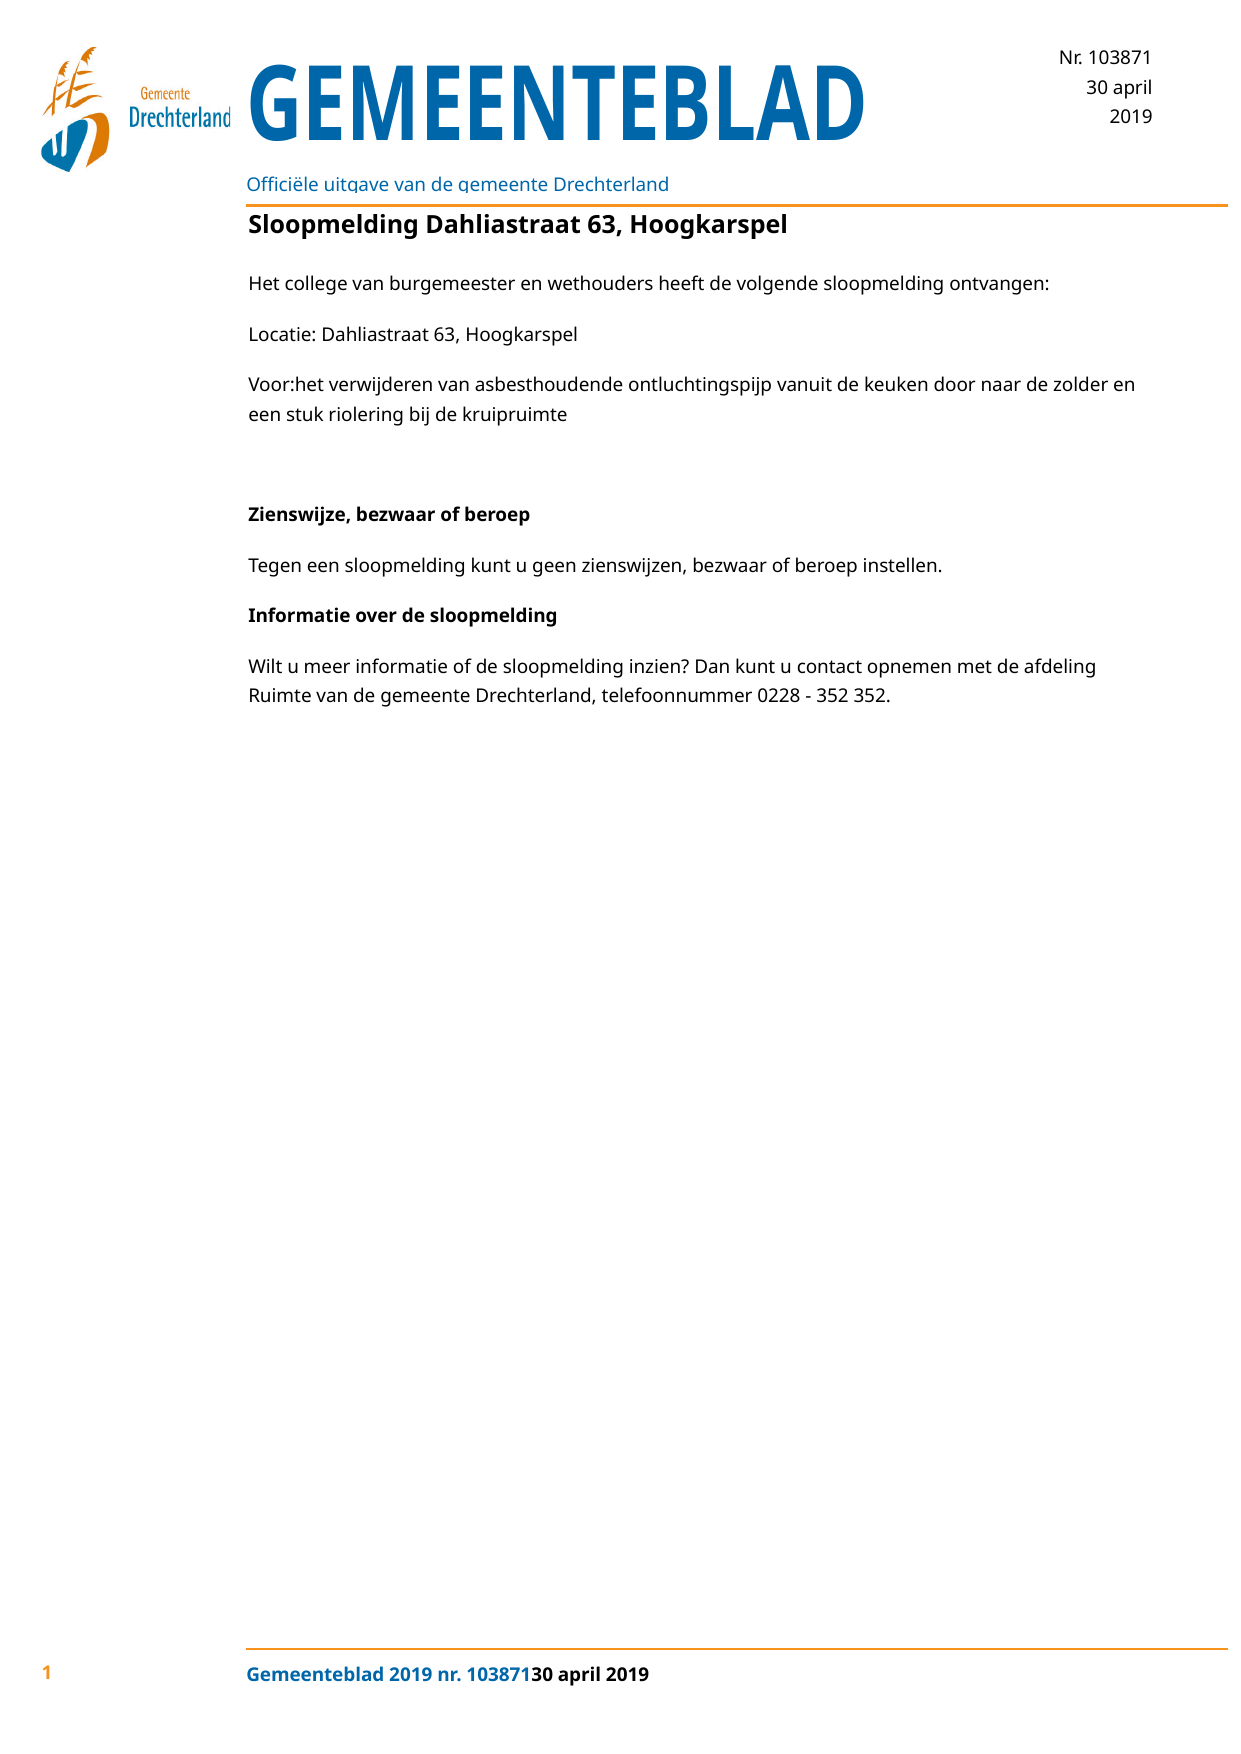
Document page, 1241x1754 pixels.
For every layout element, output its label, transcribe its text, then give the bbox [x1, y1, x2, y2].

picture [226, 115, 231, 124]
text Tegen een sloopmelding kunt u geen zienswijzen, bezwaar of beroep instellen. [248, 552, 1152, 578]
text Het college van burgemeester en wethouders heeft de volgende sloopmelding ontvangen: [248, 270, 1152, 296]
text Wilt u meer informatie of de sloopmelding inzien? Dan kunt u contact opnemen met de afdeling Ruimte van de gemeente Drechterland, telefoonnummer 0228 - 352 352. [248, 653, 1152, 708]
text Zienswijze, bezwaar of beroep [248, 502, 1152, 527]
picture [41, 47, 231, 172]
text Sloopmelding Dahliastraat 63, Hoogkarspel [248, 207, 1152, 241]
text Informatie over de sloopmelding [248, 602, 1152, 628]
picture [41, 158, 64, 172]
text Locatie: Dahliastraat 63, Hoogkarspel [248, 321, 1152, 346]
text Voor:het verwijderen van asbesthoudende ontluchtingspijp vanuit de keuken door naar de zolder en een stuk riolering bij de kruipruimte [248, 371, 1152, 426]
